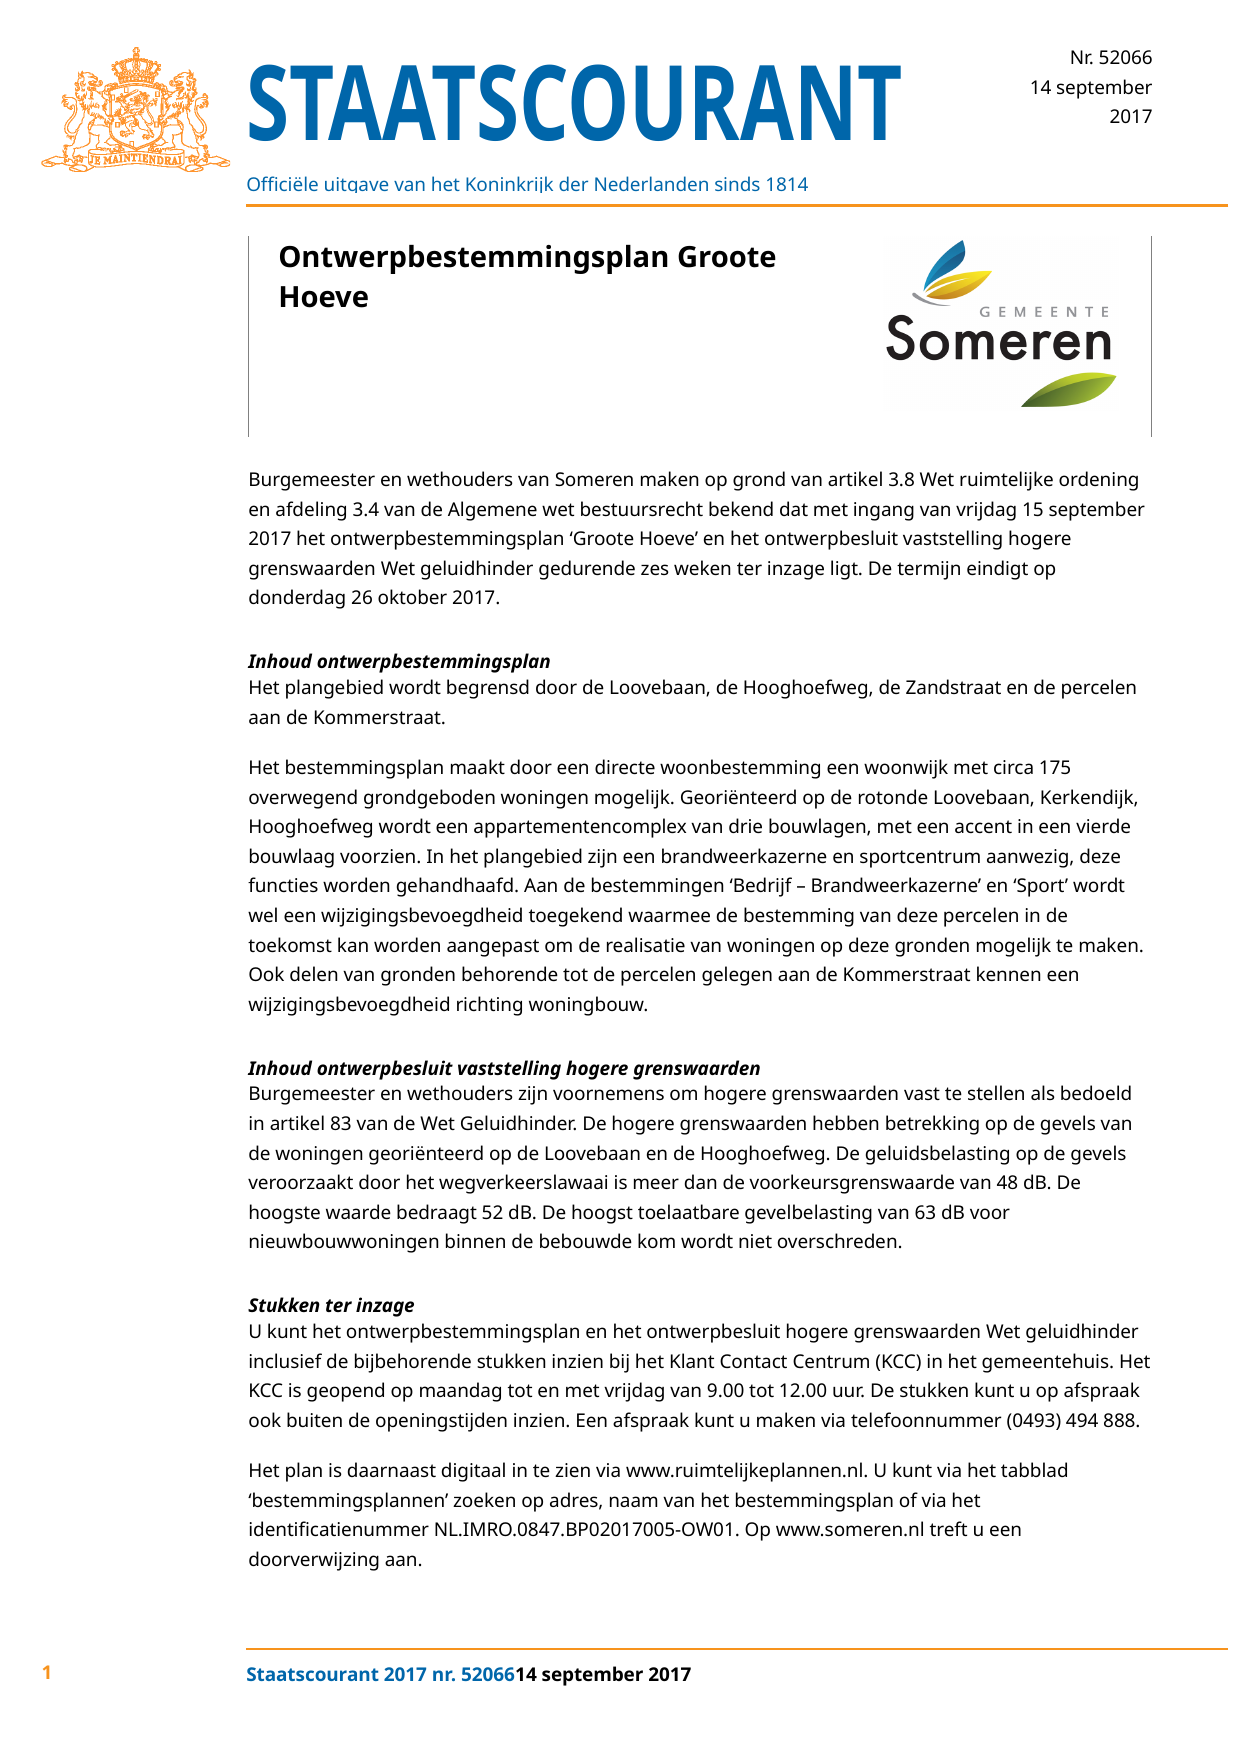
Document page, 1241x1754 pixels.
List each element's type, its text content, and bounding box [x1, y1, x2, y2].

picture [41, 47, 231, 172]
text Burgemeester en wethouders van Someren maken op grond van artikel 3.8 Wet ruimtelijke ordening en afdeling 3.4 van de Algemene wet bestuursrecht bekend dat met ingang van vrijdag 15 september 2017 het ontwerpbestemmingsplan ‘Groote Hoeve’ en het ontwerpbesluit vaststelling hogere grenswaarden Wet geluidhinder gedurende zes weken ter inzage ligt. De termijn eindigt op donderdag 26 oktober 2017. [248, 466, 1152, 610]
picture [882, 236, 1119, 411]
text Stukken ter inzage [248, 1292, 1152, 1318]
text Burgemeester en wethouders zijn voornemens om hogere grenswaarden vast te stellen als bedoeld in artikel 83 van de Wet Geluidhinder. De hogere grenswaarden hebben betrekking op de gevels van de woningen georiënteerd op de Loovebaan en de Hooghoefweg. De geluidsbelasting op de gevels veroorzaakt door het wegverkeerslawaai is meer dan de voorkeursgrenswaarde van 48 dB. De hoogste waarde bedraagt 52 dB. De hoogst toelaatbare gevelbelasting van 63 dB voor nieuwbouwwoningen binnen de bebouwde kom wordt niet overschreden. [248, 1081, 1152, 1254]
text Inhoud ontwerpbesluit vaststelling hogere grenswaarden [248, 1055, 1152, 1081]
text Het plan is daarnaast digitaal in te zien via www.ruimtelijkeplannen.nl. U kunt via het tabblad ‘bestemmingsplannen’ zoeken op adres, naam van het bestemmingsplan of via het identificatienummer NL.IMRO.0847.BP02017005-OW01. Op www.someren.nl treft u een doorverwijzing aan. [248, 1457, 1152, 1572]
text Inhoud ontwerpbestemmingsplan [248, 648, 1152, 674]
text U kunt het ontwerpbestemmingsplan en het ontwerpbesluit hogere grenswaarden Wet geluidhinder inclusief de bijbehorende stukken inzien bij het Klant Contact Centrum (KCC) in het gemeentehuis. Het KCC is geopend op maandag tot en met vrijdag van 9.00 tot 12.00 uur. De stukken kunt u op afspraak ook buiten de openingstijden inzien. Een afspraak kunt u maken via telefoonnummer (0493) 494 888. [248, 1318, 1152, 1433]
text Het plangebied wordt begrensd door de Loovebaan, de Hooghoefweg, de Zandstraat en de percelen aan de Kommerstraat. [248, 674, 1152, 729]
table_header [850, 236, 1151, 437]
table_header Ontwerpbestemmingsplan Groote Hoeve [249, 236, 850, 437]
text Het bestemmingsplan maakt door een directe woonbestemming een woonwijk met circa 175 overwegend grondgeboden woningen mogelijk. Georiënteerd op de rotonde Loovebaan, Kerkendijk, Hooghoefweg wordt een appartementencomplex van drie bouwlagen, met een accent in een vierde bouwlaag voorzien. In het plangebied zijn een brandweerkazerne en sportcentrum aanwezig, deze functies worden gehandhaafd. Aan de bestemmingen ‘Bedrijf – Brandweerkazerne’ en ‘Sport’ wordt wel een wijzigingsbevoegdheid toegekend waarmee de bestemming van deze percelen in de toekomst kan worden aangepast om de realisatie van woningen op deze gronden mogelijk te maken. Ook delen van gronden behorende tot de percelen gelegen aan de Kommerstraat kennen een wijzigingsbevoegdheid richting woningbouw. [248, 754, 1152, 1017]
